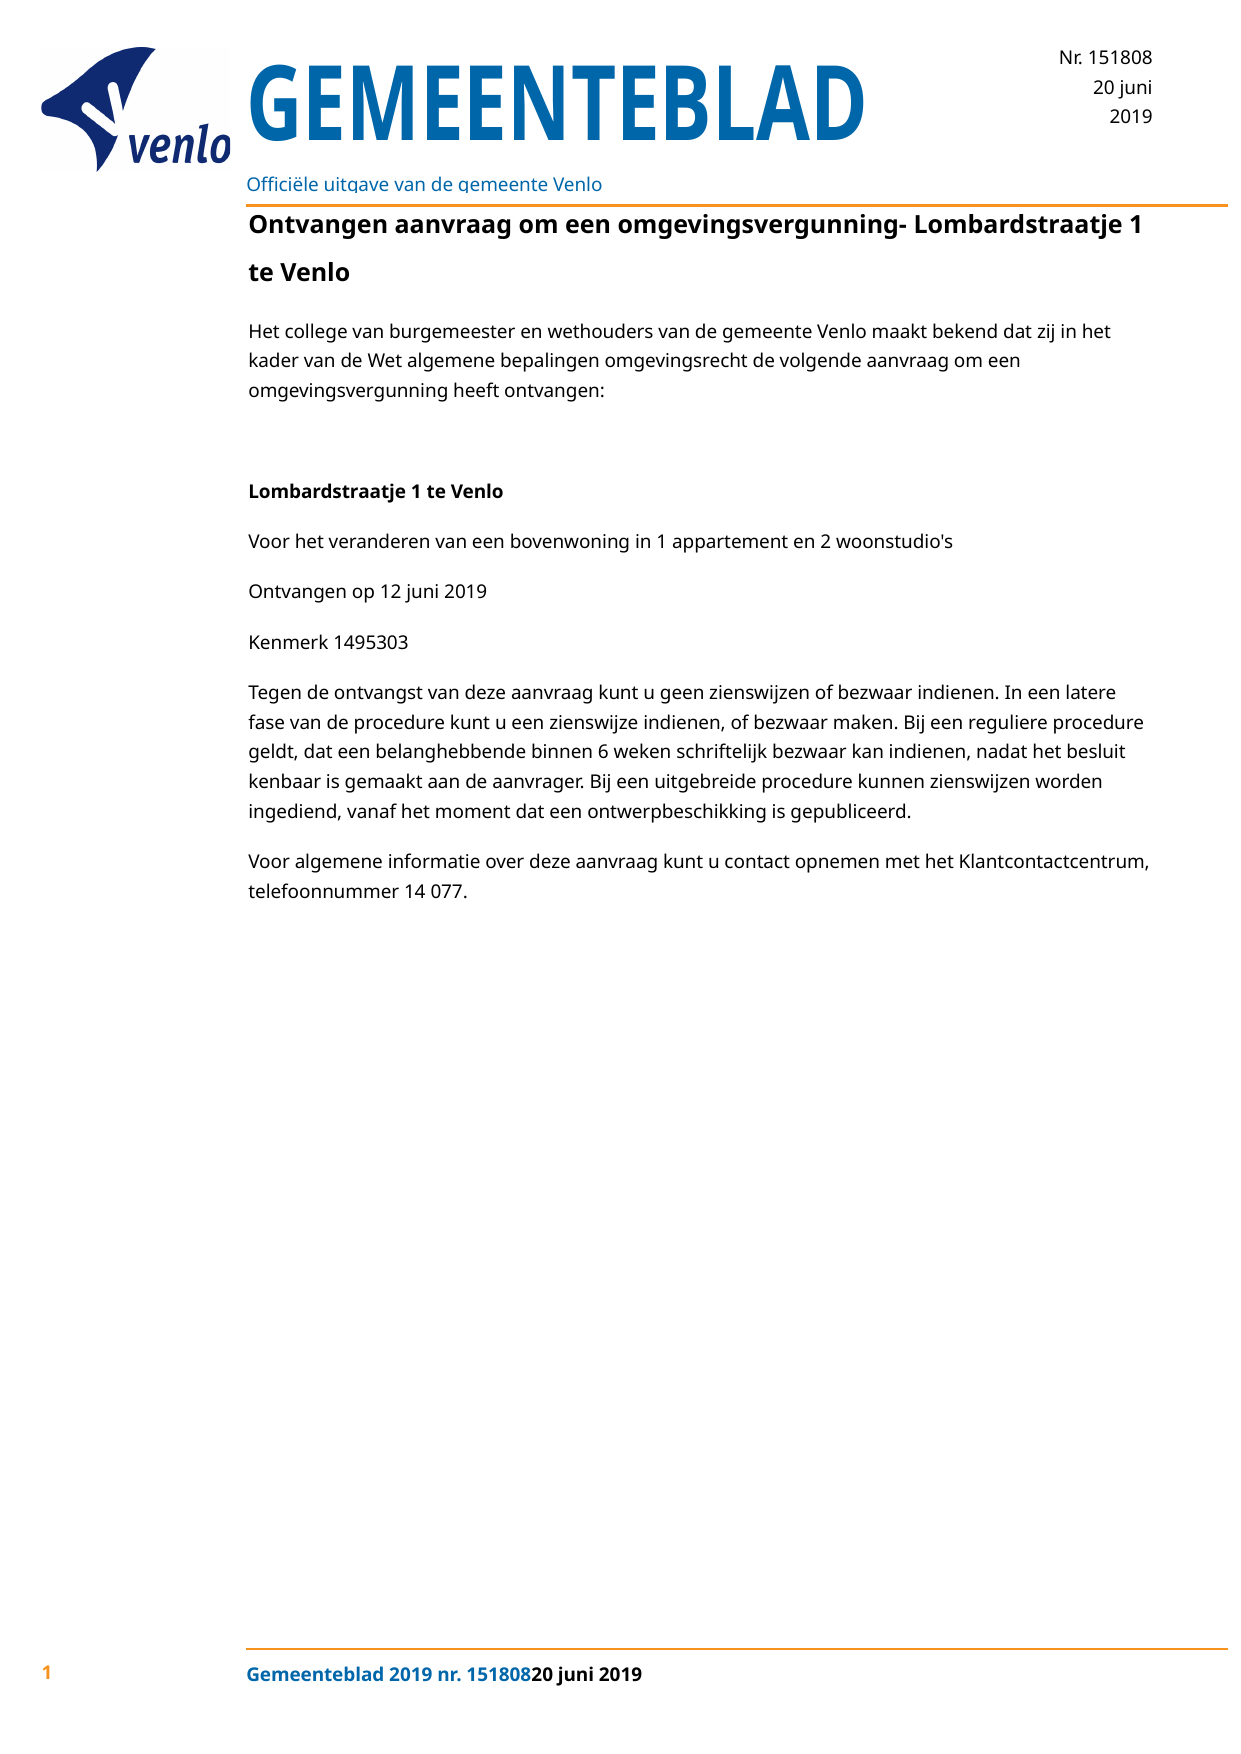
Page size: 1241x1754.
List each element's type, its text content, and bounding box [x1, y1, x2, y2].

text Ontvangen op 12 juni 2019 [248, 579, 1152, 604]
text Voor het veranderen van een bovenwoning in 1 appartement en 2 woonstudio's [248, 528, 1152, 554]
text Tegen de ontvangst van deze aanvraag kunt u geen zienswijzen of bezwaar indienen. In een latere fase van de procedure kunt u een zienswijze indienen, of bezwaar maken. Bij een reguliere procedure geldt, dat een belanghebbende binnen 6 weken schriftelijk bezwaar kan indienen, nadat het besluit kenbaar is gemaakt aan de aanvrager. Bij een uitgebreide procedure kunnen zienswijzen worden ingediend, vanaf het moment dat een ontwerpbeschikking is gepubliceerd. [248, 679, 1152, 824]
text Ontvangen aanvraag om een omgevingsvergunning- Lombardstraatje 1 te Venlo [248, 207, 1152, 288]
picture [41, 47, 231, 172]
text Lombardstraatje 1 te Venlo [248, 478, 1152, 504]
text Kenmerk 1495303 [248, 629, 1152, 655]
text Het college van burgemeester en wethouders van de gemeente Venlo maakt bekend dat zij in het kader van de Wet algemene bepalingen omgevingsrecht de volgende aanvraag om een omgevingsvergunning heeft ontvangen: [248, 318, 1152, 403]
text Voor algemene informatie over deze aanvraag kunt u contact opnemen met het Klantcontactcentrum, telefoonnummer 14 077. [248, 848, 1152, 904]
